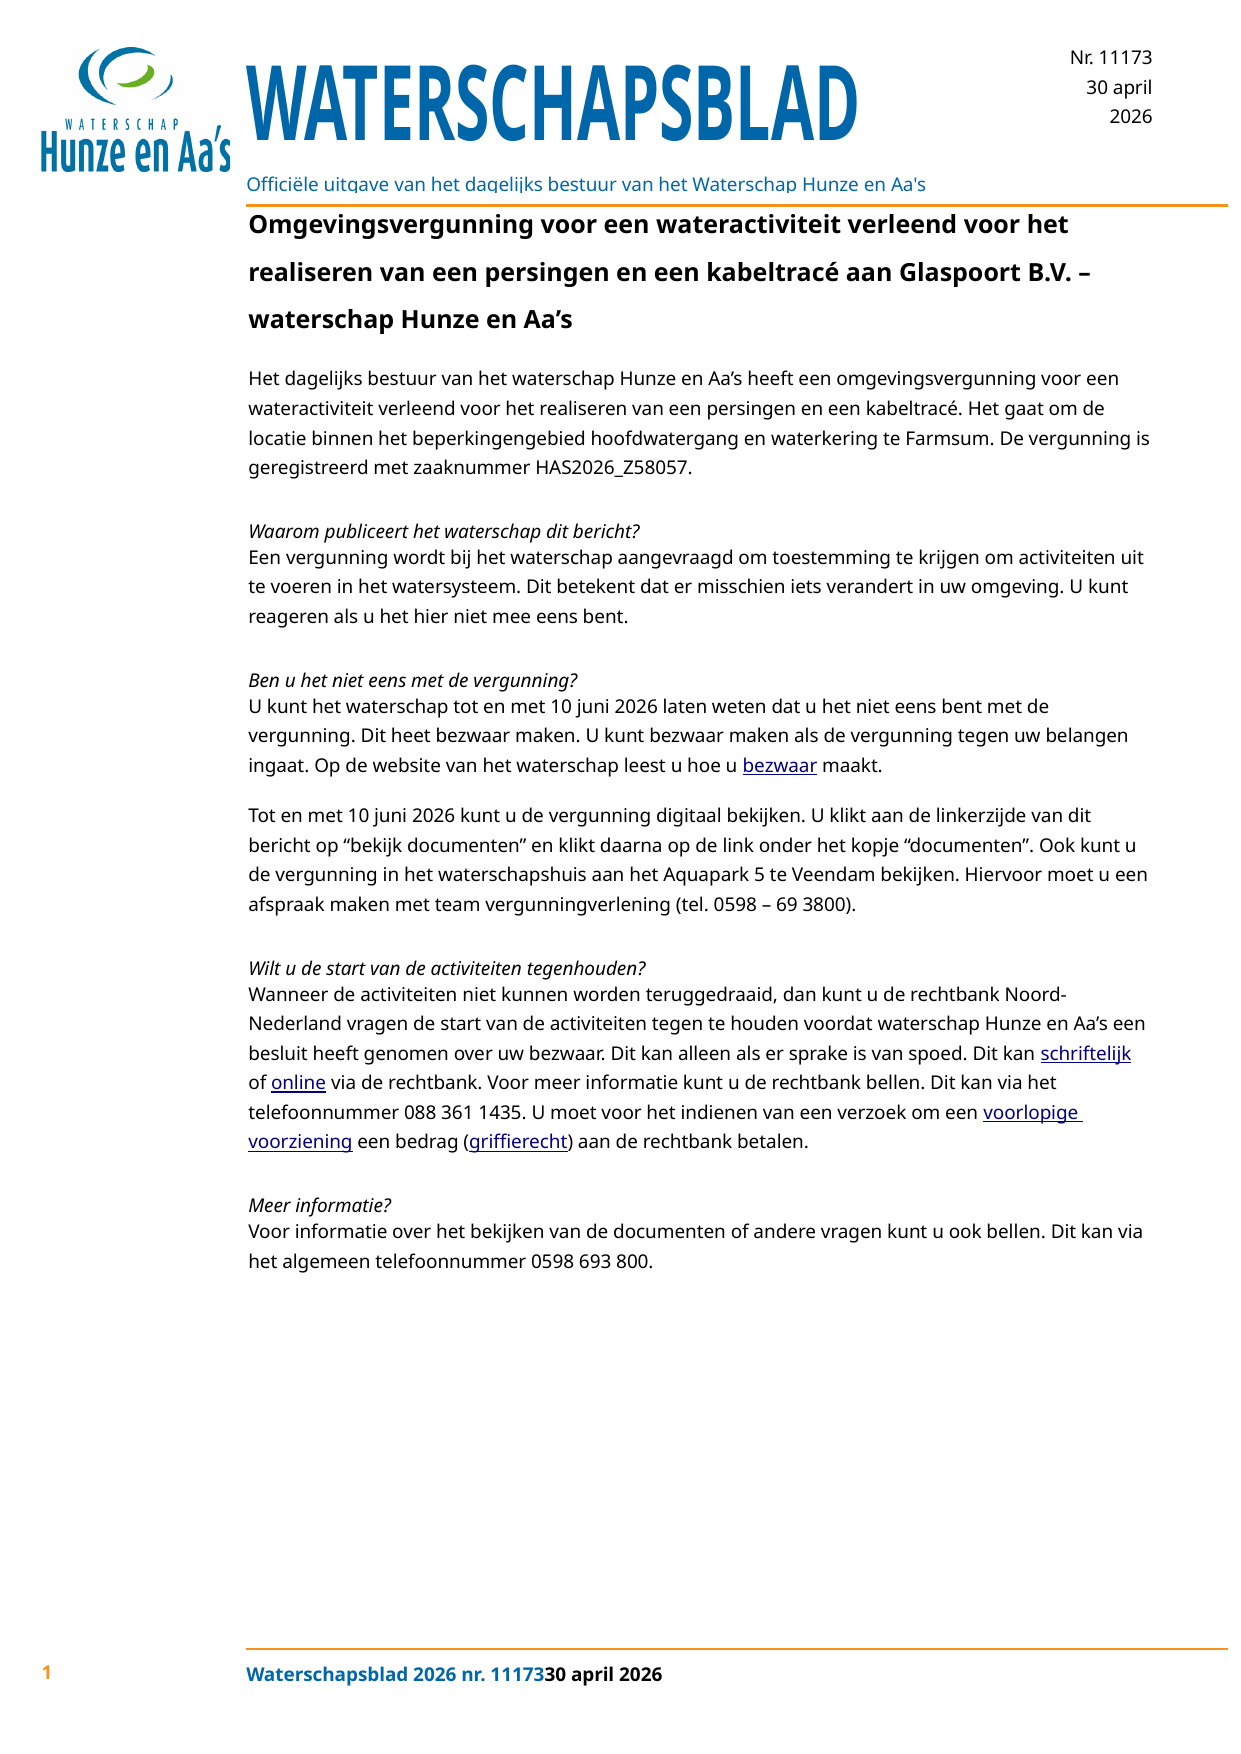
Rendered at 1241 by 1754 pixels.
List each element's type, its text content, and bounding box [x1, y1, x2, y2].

text Omgevingsvergunning voor een wateractiviteit verleend voor het realiseren van een persingen en een kabeltracé aan Glaspoort B.V. – waterschap Hunze en Aa’s [248, 207, 1152, 336]
text Een vergunning wordt bij het waterschap aangevraagd om toestemming te krijgen om activiteiten uit te voeren in het watersysteem. Dit betekent dat er misschien iets verandert in uw omgeving. U kunt reageren als u het hier niet mee eens bent. [248, 544, 1152, 629]
text Voor informatie over het bekijken van de documenten of andere vragen kunt u ook bellen. Dit kan via het algemeen telefoonnummer 0598 693 800. [248, 1218, 1152, 1274]
picture [47, 154, 51, 172]
text Wanneer de activiteiten niet kunnen worden teruggedraaid, dan kunt u de rechtbank Noord-Nederland vragen de start van de activiteiten tegen te houden voordat waterschap Hunze en Aa’s een besluit heeft genomen over uw bezwaar. Dit kan alleen als er sprake is van spoed. Dit kan schriftelijk of online via de rechtbank. Voor meer informatie kunt u de rechtbank bellen. Dit kan via het telefoonnummer 088 361 1435. U moet voor het indienen van een verzoek om een voorlopige voorziening een bedrag (griffierecht) aan de rechtbank betalen. [248, 981, 1152, 1154]
text U kunt het waterschap tot en met 10 juni 2026 laten weten dat u het niet eens bent met de vergunning. Dit heet bezwaar maken. U kunt bezwaar maken als de vergunning tegen uw belangen ingaat. Op de website van het waterschap leest u hoe u bezwaar maakt. [248, 693, 1152, 778]
picture [226, 145, 231, 156]
text Ben u het niet eens met de vergunning? [248, 667, 1152, 693]
picture [183, 163, 191, 172]
text Wilt u de start van de activiteiten tegenhouden? [248, 955, 1152, 981]
text Tot en met 10 juni 2026 kunt u de vergunning digitaal bekijken. U klikt aan de linkerzijde van dit bericht op “bekijk documenten” en klikt daarna op de link onder het kopje “documenten”. Ook kunt u de vergunning in het waterschapshuis aan het Aquapark 5 te Veendam bekijken. Hiervoor moet u een afspraak maken met team vergunningverlening (tel. 0598 – 69 3800). [248, 802, 1152, 917]
text Waarom publiceert het waterschap dit bericht? [248, 518, 1152, 544]
text Het dagelijks bestuur van het waterschap Hunze en Aa’s heeft een omgevingsvergunning voor een wateractiviteit verleend voor het realiseren van een persingen en een kabeltracé. Het gaat om de locatie binnen het beperkingengebied hoofdwatergang en waterkering te Farmsum. De vergunning is geregistreerd met zaaknummer HAS2026_Z58057. [248, 366, 1152, 480]
picture [41, 47, 231, 172]
text Meer informatie? [248, 1193, 1152, 1218]
